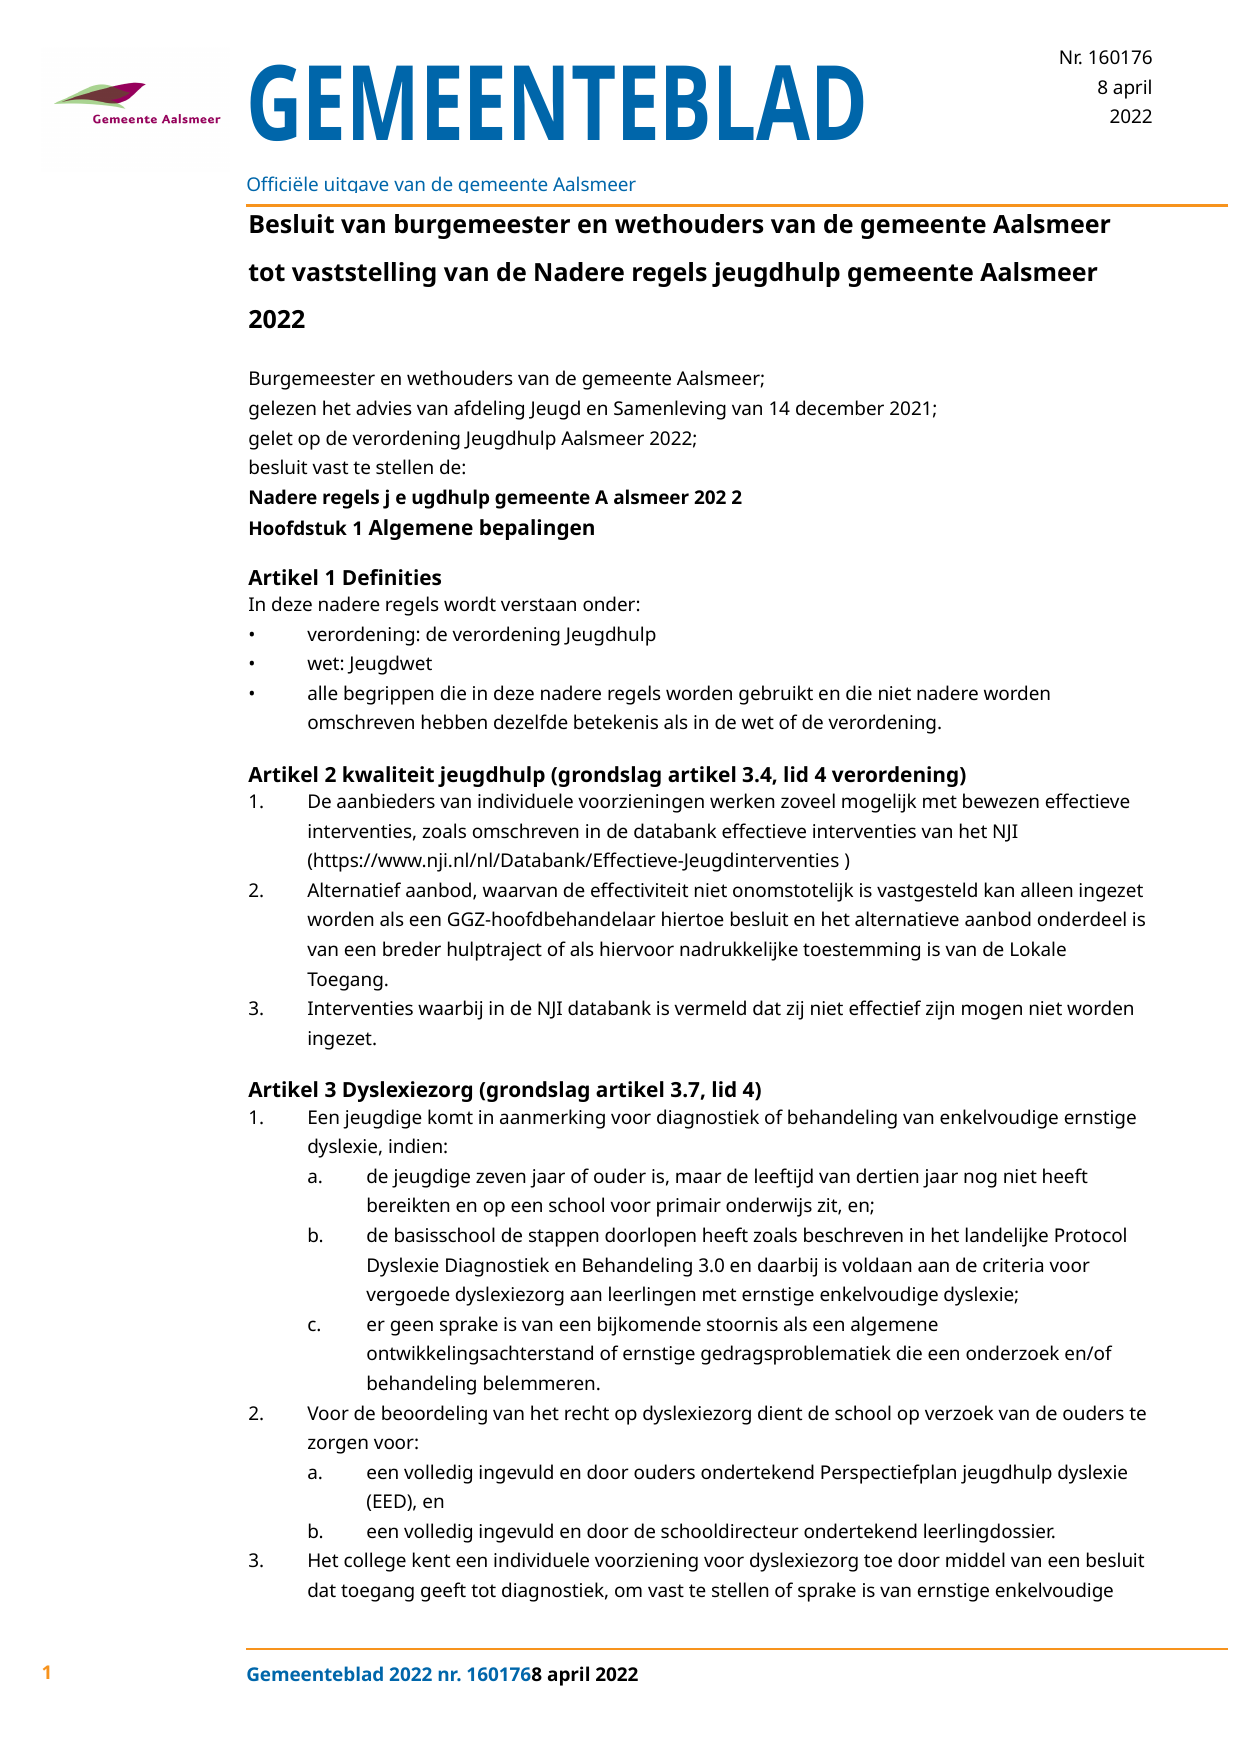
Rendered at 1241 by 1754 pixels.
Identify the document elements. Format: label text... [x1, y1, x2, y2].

list de basisschool de stappen doorlopen heeft zoals beschreven in het landelijke Protocol Dyslexie Diagnostiek en Behandeling 3.0 en daarbij is voldaan aan de criteria voor vergoede dyslexiezorg aan leerlingen met ernstige enkelvoudige dyslexie; [307, 1222, 1152, 1307]
text Burgemeester en wethouders van de gemeente Aalsmeer; [248, 366, 1152, 391]
list Interventies waarbij in de NJI databank is vermeld dat zij niet effectief zijn mogen niet worden ingezet. [248, 995, 1152, 1051]
list Alternatief aanbod, waarvan de effectiviteit niet onomstotelijk is vastgesteld kan alleen ingezet worden als een GGZ-hoofdbehandelaar hiertoe besluit en het alternatieve aanbod onderdeel is van een breder hulptraject of als hiervoor nadrukkelijke toestemming is van de Lokale Toegang. [248, 877, 1152, 992]
list wet: Jeugdwet [248, 650, 1152, 676]
text Artikel 2 kwaliteit jeugdhulp (grondslag artikel 3.4, lid 4 verordening) [248, 760, 1152, 788]
list een volledig ingevuld en door ouders ondertekend Perspectiefplan jeugdhulp dyslexie (EED), en [307, 1459, 1152, 1514]
text Artikel 1 Definities [248, 563, 1152, 591]
text Nadere regels j e ugdhulp gemeente A alsmeer 202 2 [248, 484, 1152, 509]
picture [41, 47, 231, 172]
list Het college kent een individuele voorziening voor dyslexiezorg toe door middel van een besluit dat toegang geeft tot diagnostiek, om vast te stellen of sprake is van ernstige enkelvoudige [248, 1548, 1152, 1603]
text gelezen het advies van afdeling Jeugd en Samenleving van 14 december 2021; [248, 395, 1152, 421]
text gelet op de verordening Jeugdhulp Aalsmeer 2022; [248, 425, 1152, 450]
list een volledig ingevuld en door de schooldirecteur ondertekend leerlingdossier. [307, 1518, 1152, 1544]
list de jeugdige zeven jaar of ouder is, maar de leeftijd van dertien jaar nog niet heeft bereikten en op een school voor primair onderwijs zit, en; [307, 1163, 1152, 1218]
list De aanbieders van individuele voorzieningen werken zoveel mogelijk met bewezen effectieve interventies, zoals omschreven in de databank effectieve interventies van het NJI (https://www.nji.nl/nl/Databank/Effectieve-Jeugdinterventies ) [248, 788, 1152, 873]
list alle begrippen die in deze nadere regels worden gebruikt en die niet nadere worden omschreven hebben dezelfde betekenis als in de wet of de verordening. [248, 680, 1152, 735]
list Een jeugdige komt in aanmerking voor diagnostiek of behandeling van enkelvoudige ernstige dyslexie, indien: [248, 1104, 1152, 1159]
list verordening: de verordening Jeugdhulp [248, 621, 1152, 646]
text Besluit van burgemeester en wethouders van de gemeente Aalsmeer tot vaststelling van de Nadere regels jeugdhulp gemeente Aalsmeer 2022 [248, 207, 1152, 336]
text Hoofdstuk 1 Algemene bepalingen [248, 513, 1152, 542]
list er geen sprake is van een bijkomende stoornis als een algemene ontwikkelingsachterstand of ernstige gedragsproblematiek die een onderzoek en/of behandeling belemmeren. [307, 1311, 1152, 1396]
text In deze nadere regels wordt verstaan onder: [248, 591, 1152, 617]
text Artikel 3 Dyslexiezorg (grondslag artikel 3.7, lid 4) [248, 1075, 1152, 1104]
list Voor de beoordeling van het recht op dyslexiezorg dient de school op verzoek van de ouders te zorgen voor: [248, 1400, 1152, 1455]
text besluit vast te stellen de: [248, 454, 1152, 480]
